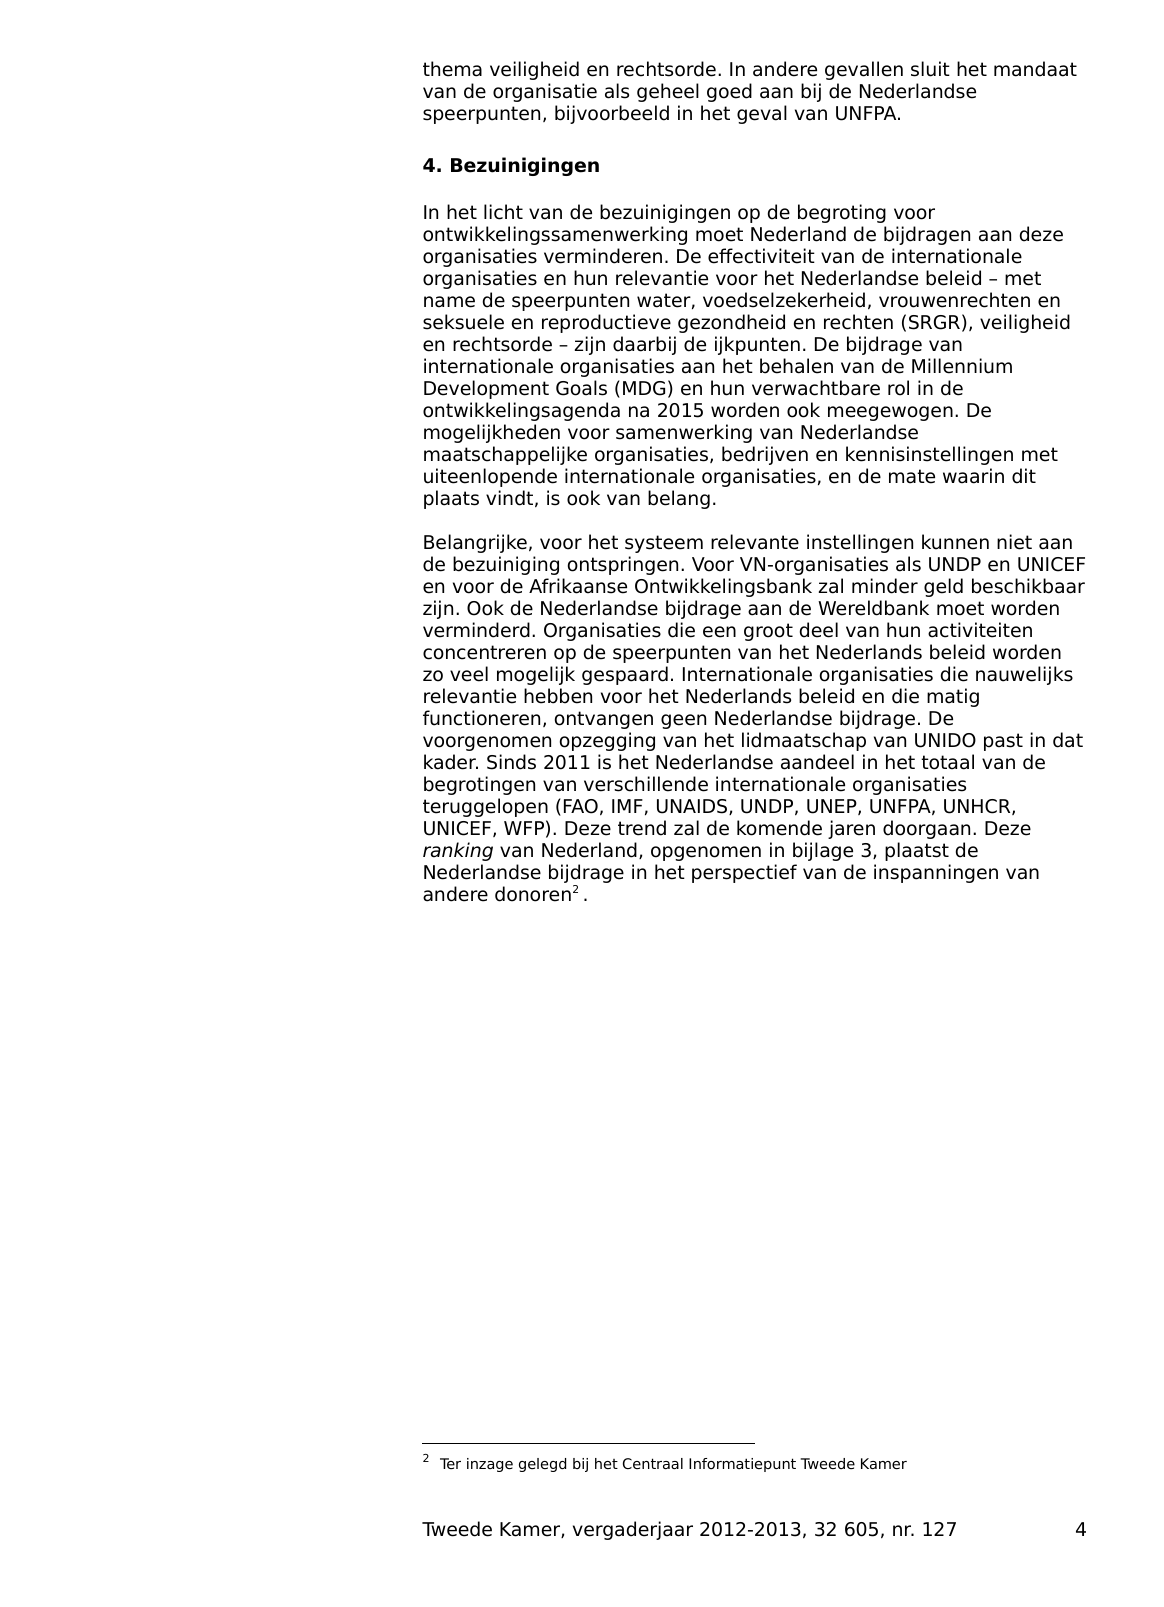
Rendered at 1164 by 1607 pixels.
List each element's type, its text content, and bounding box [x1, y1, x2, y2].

text Ter inzage gelegd bij het Centraal Informatiepunt Tweede Kamer [422, 1452, 1087, 1474]
text Belangrijke, voor het systeem relevante instellingen kunnen niet aan de bezuiniging ontspringen. Voor VN-organisaties als UNDP en UNICEF en voor de Afrikaanse Ontwikkelingsbank zal minder geld beschikbaar zijn. Ook de Nederlandse bijdrage aan de Wereldbank moet worden verminderd. Organisaties die een groot deel van hun activiteiten concentreren op de speerpunten van het Nederlands beleid worden zo veel mogelijk gespaard. Internationale organisaties die nauwelijks relevantie hebben voor het Nederlands beleid en die matig functioneren, ontvangen geen Nederlandse bijdrage. De voorgenomen opzegging van het lidmaatschap van UNIDO past in dat kader. Sinds 2011 is het Nederlandse aandeel in het totaal van de begrotingen van verschillende internationale organisaties teruggelopen (FAO, IMF, UNAIDS, UNDP, UNEP, UNFPA, UNHCR, UNICEF, WFP). Deze trend zal de komende jaren doorgaan. Deze ranking van Nederland, opgenomen in bijlage 3, plaatst de Nederlandse bijdrage in het perspectief van de inspanningen van andere donoren. [422, 532, 1087, 906]
subtitle 4. Bezuinigingen [422, 155, 1087, 177]
text thema veiligheid en rechtsorde. In andere gevallen sluit het mandaat van de organisatie als geheel goed aan bij de Nederlandse speerpunten, bijvoorbeeld in het geval van UNFPA. [422, 59, 1087, 125]
text In het licht van de bezuinigingen op de begroting voor ontwikkelingssamenwerking moet Nederland de bijdragen aan deze organisaties verminderen. De effectiviteit van de internationale organisaties en hun relevantie voor het Nederlandse beleid – met name de speerpunten water, voedselzekerheid, vrouwenrechten en seksuele en reproductieve gezondheid en rechten (SRGR), veiligheid en rechtsorde – zijn daarbij de ijkpunten. De bijdrage van internationale organisaties aan het behalen van de Millennium Development Goals (MDG) en hun verwachtbare rol in de ontwikkelingsagenda na 2015 worden ook meegewogen. De mogelijkheden voor samenwerking van Nederlandse maatschappelijke organisaties, bedrijven en kennisinstellingen met uiteenlopende internationale organisaties, en de mate waarin dit plaats vindt, is ook van belang. [422, 202, 1087, 510]
